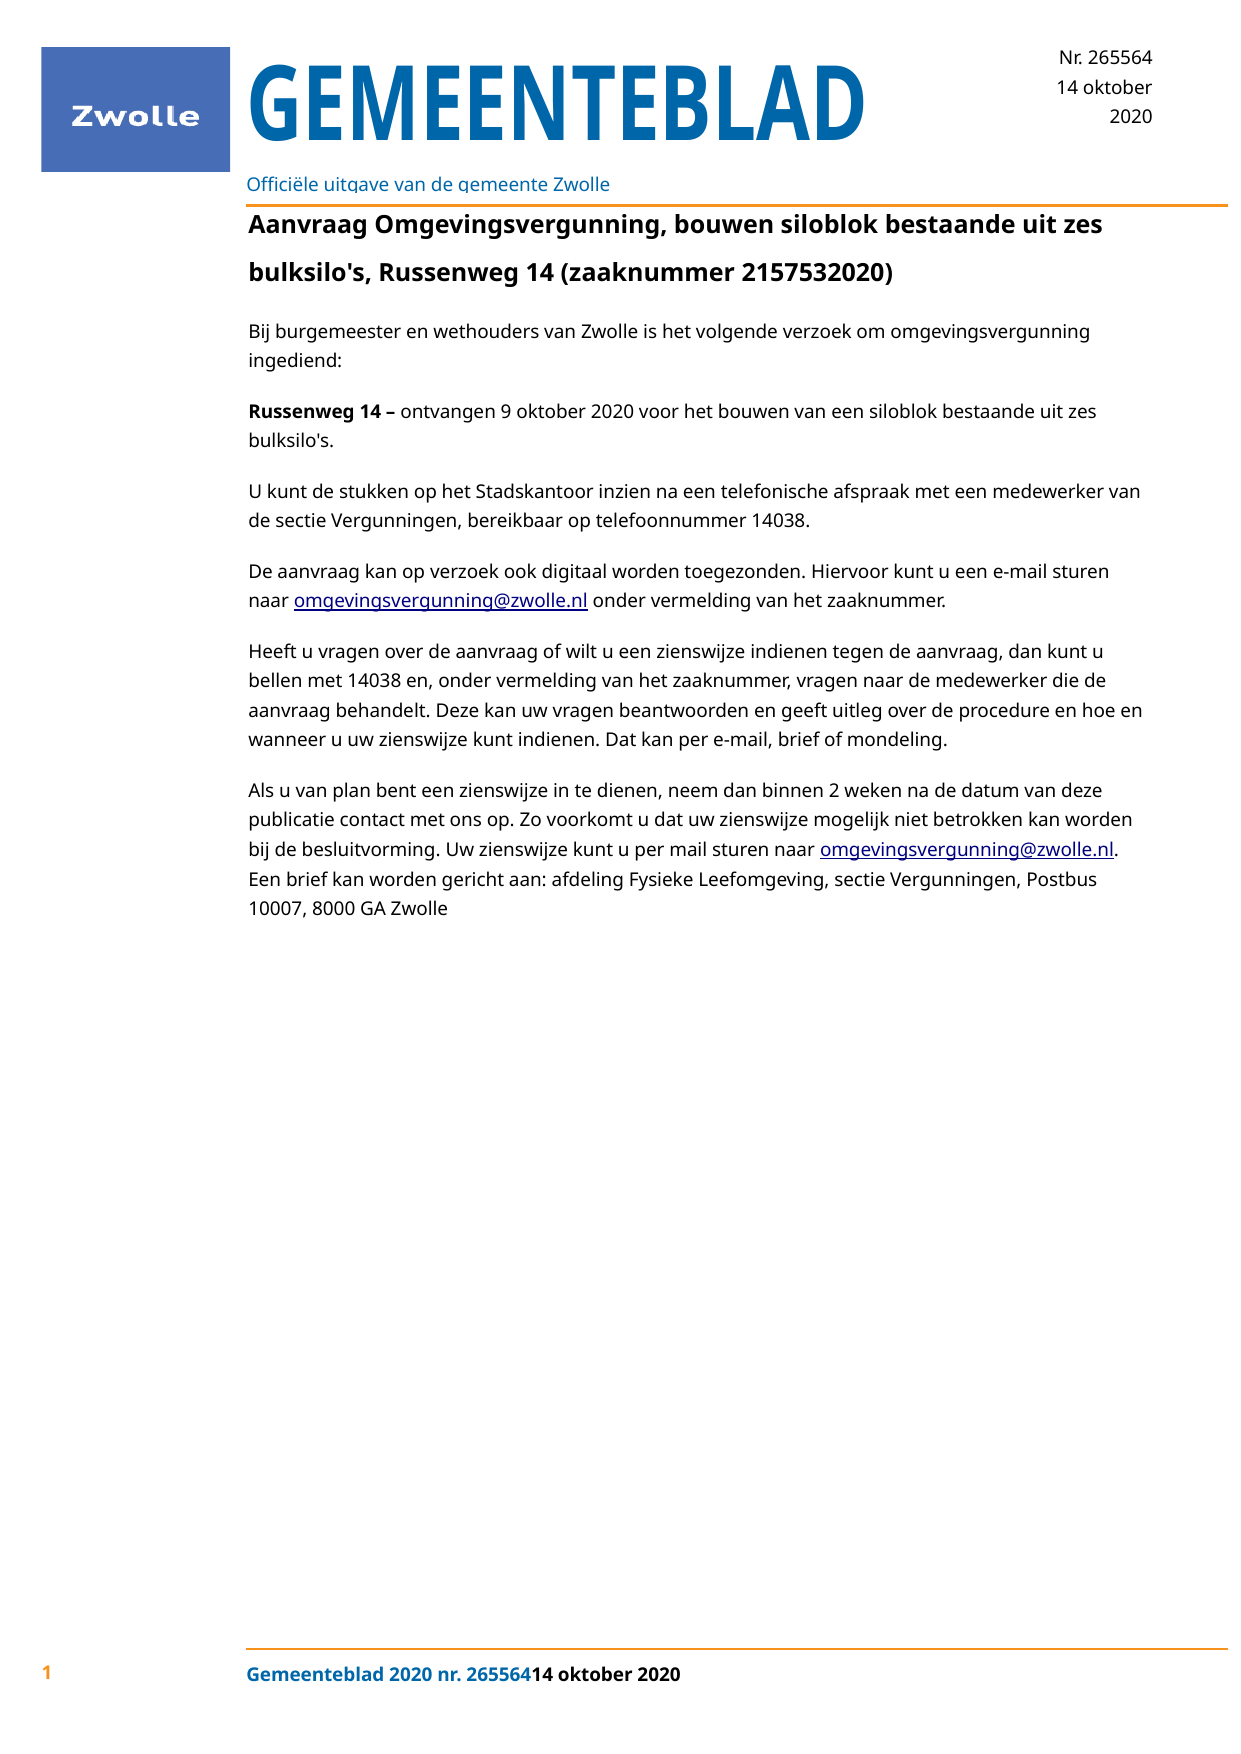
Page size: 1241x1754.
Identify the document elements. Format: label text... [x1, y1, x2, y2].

text Als u van plan bent een zienswijze in te dienen, neem dan binnen 2 weken na de datum van deze publicatie contact met ons op. Zo voorkomt u dat uw zienswijze mogelijk niet betrokken kan worden bij de besluitvorming. Uw zienswijze kunt u per mail sturen naar omgevingsvergunning@zwolle.nl. Een brief kan worden gericht aan: afdeling Fysieke Leefomgeving, sectie Vergunningen, Postbus 10007, 8000 GA Zwolle [248, 777, 1152, 921]
text De aanvraag kan op verzoek ook digitaal worden toegezonden. Hiervoor kunt u een e-mail sturen naar omgevingsvergunning@zwolle.nl onder vermelding van het zaaknummer. [248, 558, 1152, 613]
picture [41, 47, 231, 172]
text U kunt de stukken op het Stadskantoor inzien na een telefonische afspraak met een medewerker van de sectie Vergunningen, bereikbaar op telefoonnummer 14038. [248, 478, 1152, 533]
text Bij burgemeester en wethouders van Zwolle is het volgende verzoek om omgevingsvergunning ingediend: [248, 318, 1152, 373]
text Russenweg 14 – ontvangen 9 oktober 2020 voor het bouwen van een siloblok bestaande uit zes bulksilo's. [248, 398, 1152, 453]
text Aanvraag Omgevingsvergunning, bouwen siloblok bestaande uit zes bulksilo's, Russenweg 14 (zaaknummer 2157532020) [248, 207, 1152, 288]
text Heeft u vragen over de aanvraag of wilt u een zienswijze indienen tegen de aanvraag, dan kunt u bellen met 14038 en, onder vermelding van het zaaknummer, vragen naar de medewerker die de aanvraag behandelt. Deze kan uw vragen beantwoorden en geeft uitleg over de procedure en hoe en wanneer u uw zienswijze kunt indienen. Dat kan per e-mail, brief of mondeling. [248, 638, 1152, 752]
